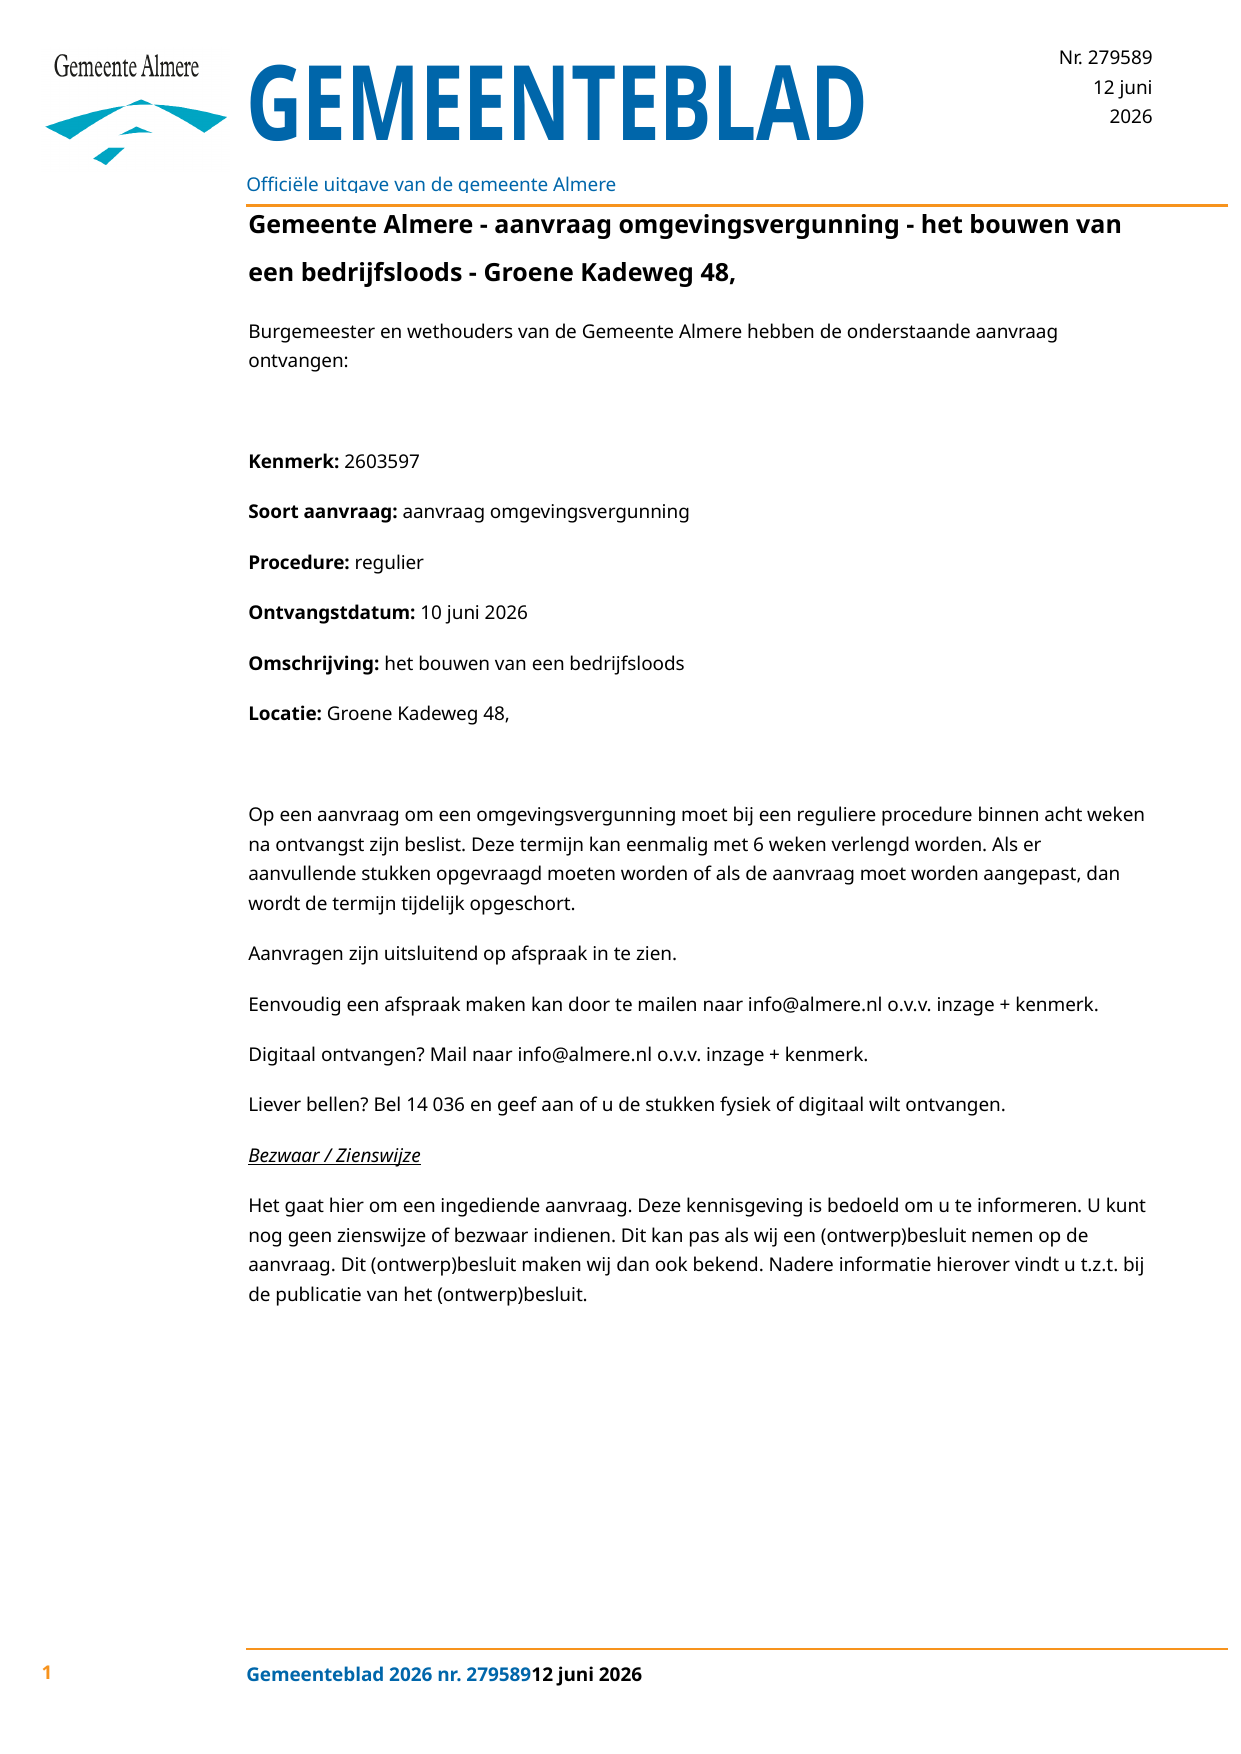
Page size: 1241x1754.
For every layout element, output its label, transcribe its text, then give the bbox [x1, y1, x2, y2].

text Gemeente Almere - aanvraag omgevingsvergunning - het bouwen van een bedrijfsloods - Groene Kadeweg 48, [248, 207, 1152, 288]
text Bezwaar / Zienswijze [248, 1142, 1152, 1168]
text Kenmerk: 2603597 [248, 448, 1152, 474]
text Procedure: regulier [248, 549, 1152, 575]
text Ontvangstdatum: 10 juni 2026 [248, 599, 1152, 625]
text Locatie: Groene Kadeweg 48, [248, 700, 1152, 726]
text Liever bellen? Bel 14 036 en geef aan of u de stukken fysiek of digitaal wilt ontvangen. [248, 1092, 1152, 1117]
picture [41, 47, 231, 172]
text Burgemeester en wethouders van de Gemeente Almere hebben de onderstaande aanvraag ontvangen: [248, 318, 1152, 373]
text Het gaat hier om een ingediende aanvraag. Deze kennisgeving is bedoeld om u te informeren. U kunt nog geen zienswijze of bezwaar indienen. Dit kan pas als wij een (ontwerp)besluit nemen op de aanvraag. Dit (ontwerp)besluit maken wij dan ook bekend. Nadere informatie hierover vindt u t.z.t. bij de publicatie van het (ontwerp)besluit. [248, 1192, 1152, 1307]
text Digitaal ontvangen? Mail naar info@almere.nl o.v.v. inzage + kenmerk. [248, 1041, 1152, 1067]
text Omschrijving: het bouwen van een bedrijfsloods [248, 650, 1152, 676]
text Op een aanvraag om een omgevingsvergunning moet bij een reguliere procedure binnen acht weken na ontvangst zijn beslist. Deze termijn kan eenmalig met 6 weken verlengd worden. Als er aanvullende stukken opgevraagd moeten worden of als de aanvraag moet worden aangepast, dan wordt de termijn tijdelijk opgeschort. [248, 801, 1152, 916]
text Aanvragen zijn uitsluitend op afspraak in te zien. [248, 940, 1152, 966]
text Soort aanvraag: aanvraag omgevingsvergunning [248, 499, 1152, 524]
text Eenvoudig een afspraak maken kan door te mailen naar info@almere.nl o.v.v. inzage + kenmerk. [248, 991, 1152, 1017]
